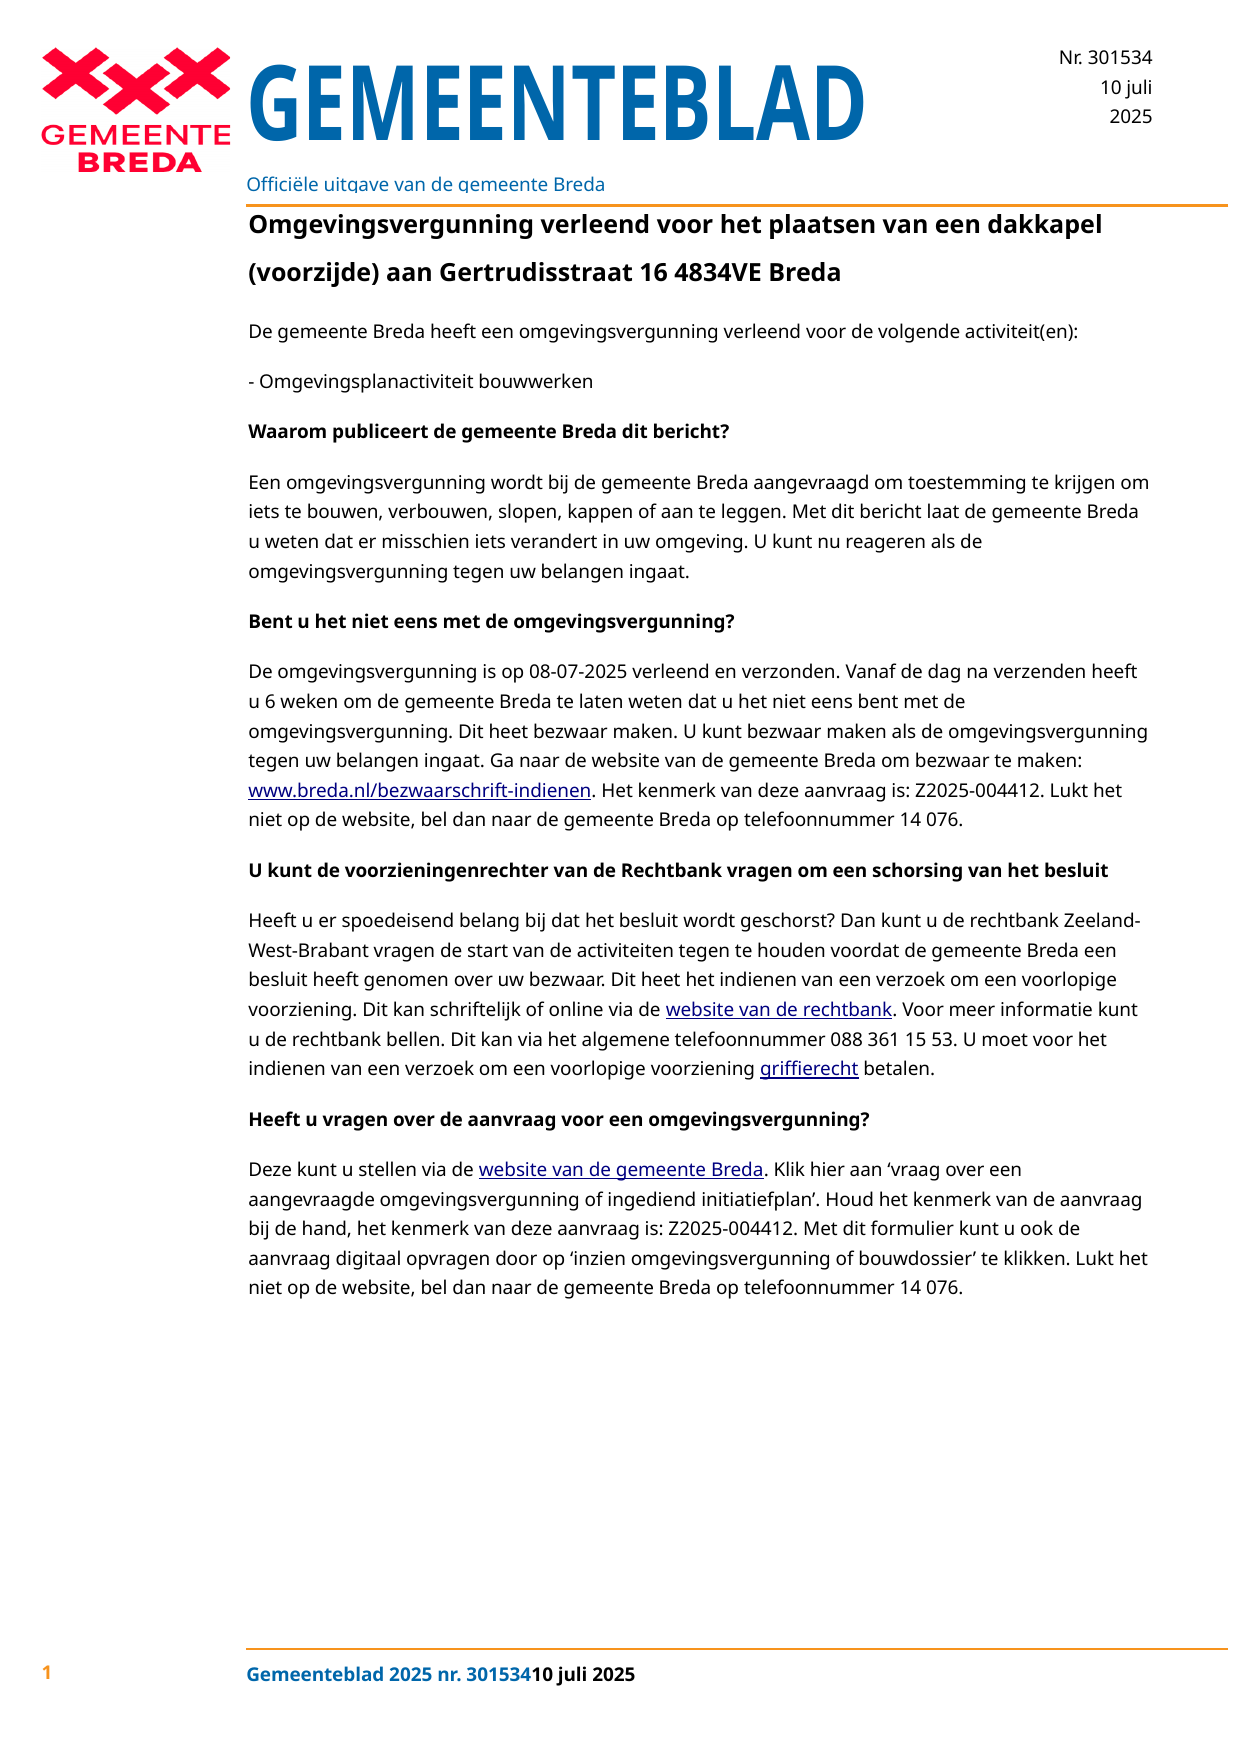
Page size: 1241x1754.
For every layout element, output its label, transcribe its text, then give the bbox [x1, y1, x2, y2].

text Waarom publiceert de gemeente Breda dit bericht? [248, 419, 1152, 444]
text De omgevingsvergunning is op 08-07-2025 verleend en verzonden. Vanaf de dag na verzenden heeft u 6 weken om de gemeente Breda te laten weten dat u het niet eens bent met de omgevingsvergunning. Dit heet bezwaar maken. U kunt bezwaar maken als de omgevingsvergunning tegen uw belangen ingaat. Ga naar de website van de gemeente Breda om bezwaar te maken: www.breda.nl/bezwaarschrift-indienen. Het kenmerk van deze aanvraag is: Z2025-004412. Lukt het niet op de website, bel dan naar de gemeente Breda op telefoonnummer 14 076. [248, 659, 1152, 832]
text Omgevingsvergunning verleend voor het plaatsen van een dakkapel (voorzijde) aan Gertrudisstraat 16 4834VE Breda [248, 207, 1152, 288]
text De gemeente Breda heeft een omgevingsvergunning verleend voor de volgende activiteit(en): [248, 318, 1152, 344]
text Heeft u er spoedeisend belang bij dat het besluit wordt geschorst? Dan kunt u de rechtbank Zeeland-West-Brabant vragen de start van de activiteiten tegen te houden voordat de gemeente Breda een besluit heeft genomen over uw bezwaar. Dit heet het indienen van een verzoek om een voorlopige voorziening. Dit kan schriftelijk of online via de website van de rechtbank. Voor meer informatie kunt u de rechtbank bellen. Dit kan via het algemene telefoonnummer 088 361 15 53. U moet voor het indienen van een verzoek om een voorlopige voorziening griffierecht betalen. [248, 907, 1152, 1081]
text Deze kunt u stellen via de website van de gemeente Breda. Klik hier aan ‘vraag over een aangevraagde omgevingsvergunning of ingediend initiatiefplan’. Houd het kenmerk van de aanvraag bij de hand, het kenmerk van deze aanvraag is: Z2025-004412. Met dit formulier kunt u ook de aanvraag digitaal opvragen door op ‘inzien omgevingsvergunning of bouwdossier’ te klikken. Lukt het niet op de website, bel dan naar de gemeente Breda op telefoonnummer 14 076. [248, 1156, 1152, 1300]
text Heeft u vragen over de aanvraag voor een omgevingsvergunning? [248, 1106, 1152, 1132]
picture [41, 47, 231, 172]
text - Omgevingsplanactiviteit bouwwerken [248, 368, 1152, 394]
text Bent u het niet eens met de omgevingsvergunning? [248, 608, 1152, 634]
text U kunt de voorzieningenrechter van de Rechtbank vragen om een schorsing van het besluit [248, 857, 1152, 883]
text Een omgevingsvergunning wordt bij de gemeente Breda aangevraagd om toestemming te krijgen om iets te bouwen, verbouwen, slopen, kappen of aan te leggen. Met dit bericht laat de gemeente Breda u weten dat er misschien iets verandert in uw omgeving. U kunt nu reageren als de omgevingsvergunning tegen uw belangen ingaat. [248, 469, 1152, 584]
